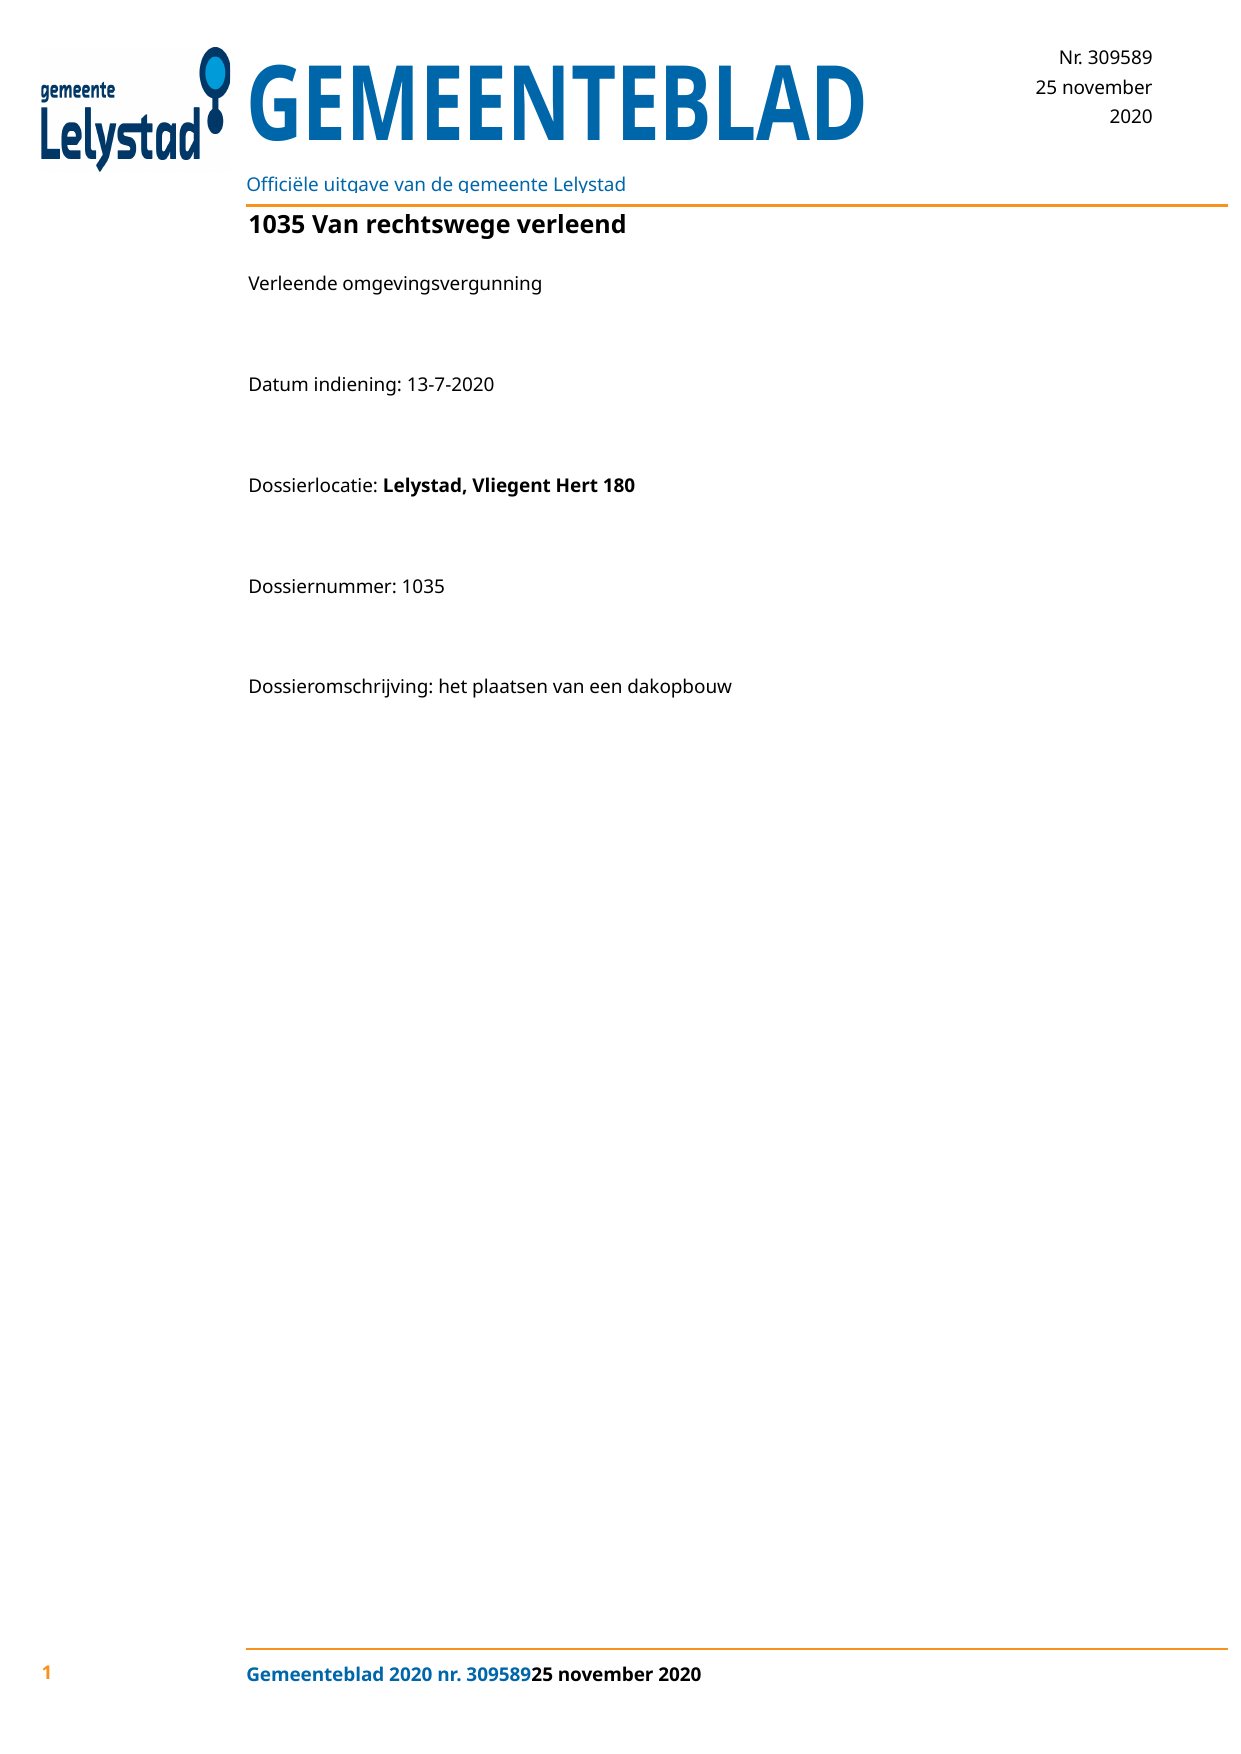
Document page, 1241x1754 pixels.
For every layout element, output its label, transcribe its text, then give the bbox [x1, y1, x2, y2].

text Dossierlocatie: Lelystad, Vliegent Hert 180 [248, 472, 1152, 498]
text Datum indiening: 13-7-2020 [248, 371, 1152, 397]
text Verleende omgevingsvergunning [248, 270, 1152, 296]
text Dossieromschrijving: het plaatsen van een dakopbouw [248, 674, 1152, 699]
text Dossiernummer: 1035 [248, 573, 1152, 598]
picture [41, 47, 231, 172]
text 1035 Van rechtswege verleend [248, 207, 1152, 241]
